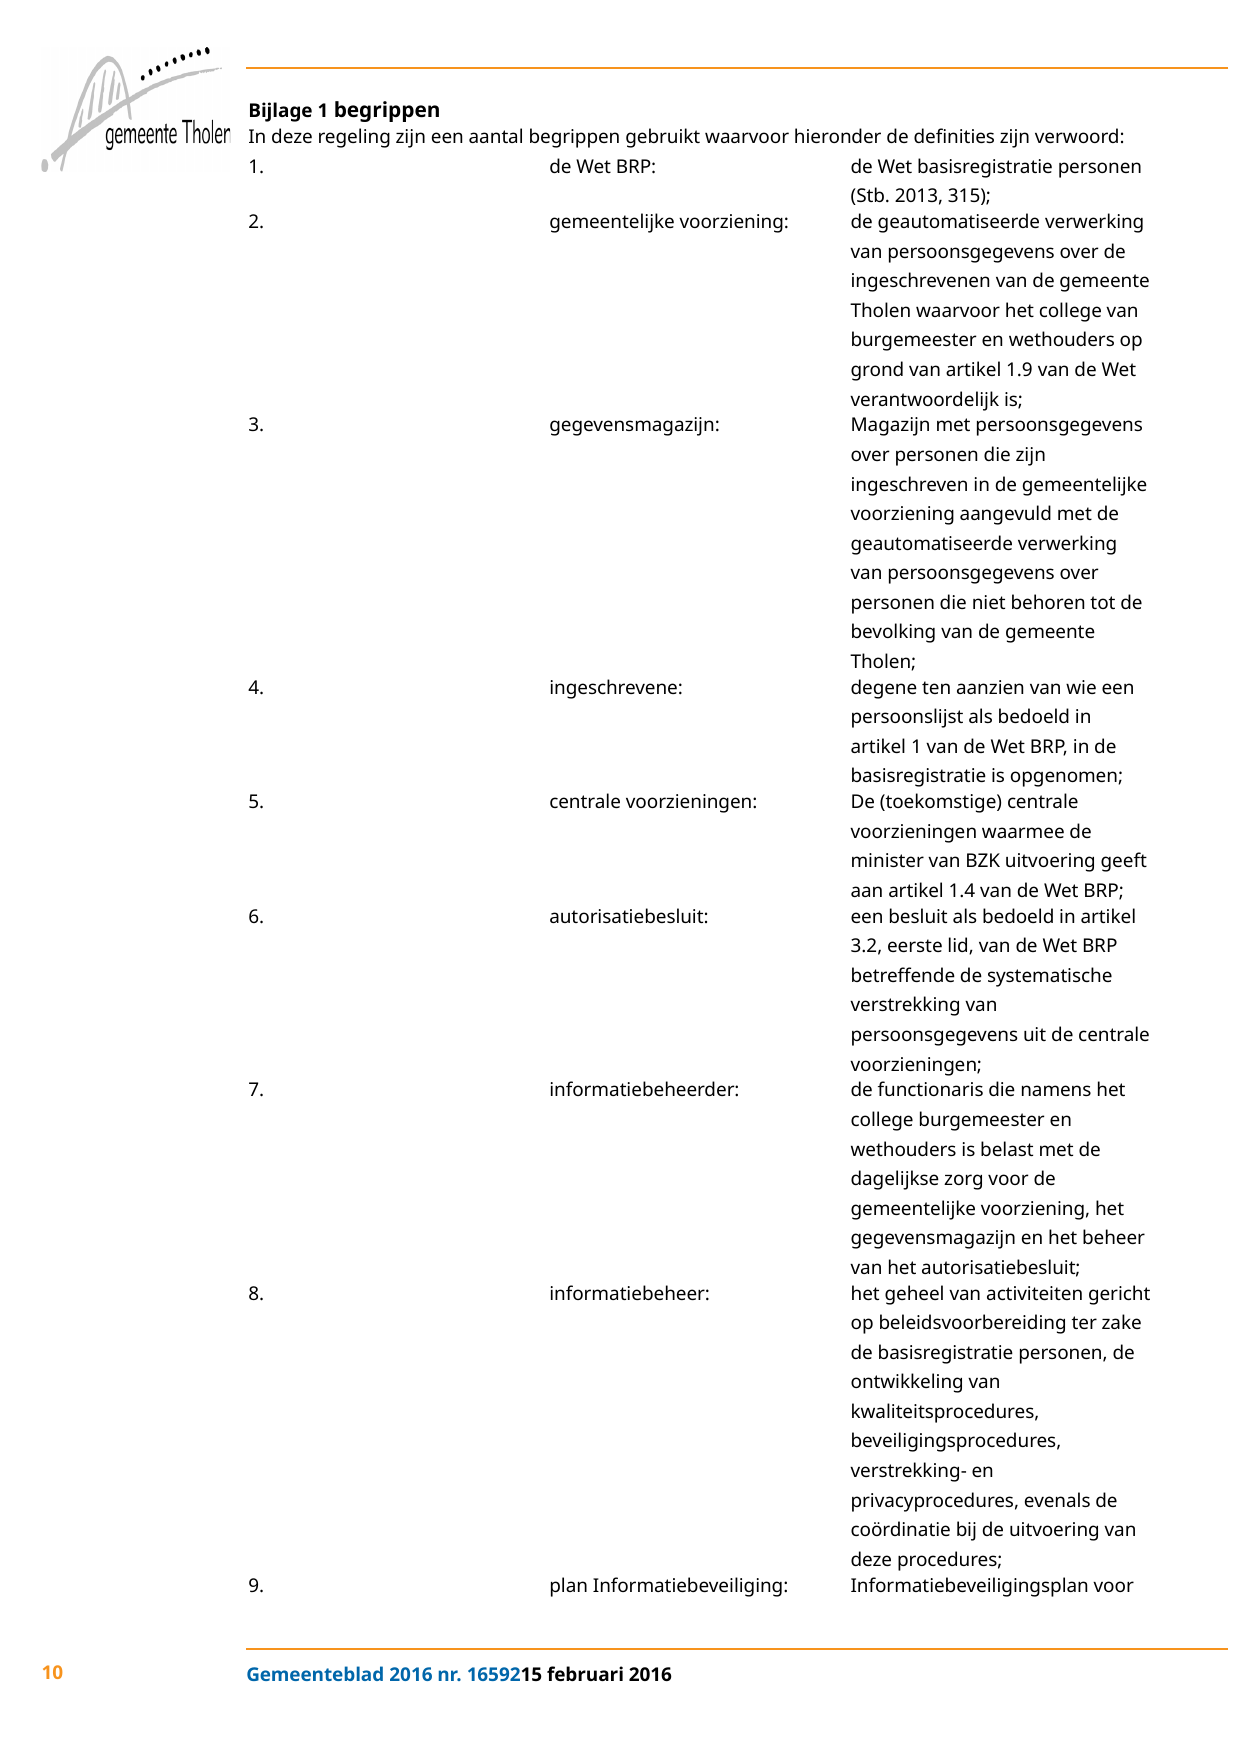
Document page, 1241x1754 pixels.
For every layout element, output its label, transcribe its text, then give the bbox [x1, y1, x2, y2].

table_cell gemeentelijke voorziening: [549, 208, 850, 412]
table_cell informatiebeheerder: [549, 1077, 850, 1280]
table_cell de geautomatiseerde verwerking van persoonsgegevens over de ingeschrevenen van de gemeente Tholen waarvoor het college van burgemeester en wethouders op grond van artikel 1.9 van de Wet verantwoordelijk is; [850, 208, 1152, 412]
picture [41, 47, 231, 172]
table_cell [248, 674, 549, 788]
table_cell gegevensmagazijn: [549, 412, 850, 674]
table_cell [248, 208, 549, 412]
table_cell de functionaris die namens het college burgemeester en wethouders is belast met de dagelijkse zorg voor de gemeentelijke voorziening, het gegevensmagazijn en het beheer van het autorisatiebesluit; [850, 1077, 1152, 1280]
table_cell [248, 789, 549, 903]
table_cell [248, 1077, 549, 1280]
table_cell Magazijn met persoonsgegevens over personen die zijn ingeschreven in de gemeentelijke voorziening aangevuld met de geautomatiseerde verwerking van persoonsgegevens over personen die niet behoren tot de bevolking van de gemeente Tholen; [850, 412, 1152, 674]
table_cell De (toekomstige) centrale voorzieningen waarmee de minister van BZK uitvoering geeft aan artikel 1.4 van de Wet BRP; [850, 789, 1152, 903]
table_cell plan Informatiebeveiliging: [549, 1572, 850, 1597]
table_header de Wet BRP: [549, 153, 850, 208]
table_cell [248, 1280, 549, 1572]
table_cell ingeschrevene: [549, 674, 850, 788]
table_cell [248, 412, 549, 674]
table_cell Informatiebeveiligingsplan voor [850, 1572, 1152, 1597]
table_cell een besluit als bedoeld in artikel 3.2, eerste lid, van de Wet BRP betreffende de systematische verstrekking van persoonsgegevens uit de centrale voorzieningen; [850, 903, 1152, 1077]
table_cell autorisatiebesluit: [549, 903, 850, 1077]
text In deze regeling zijn een aantal begrippen gebruikt waarvoor hieronder de definities zijn verwoord: [248, 123, 1152, 149]
table_header [248, 153, 549, 208]
table_cell het geheel van activiteiten gericht op beleidsvoorbereiding ter zake de basisregistratie personen, de ontwikkeling van kwaliteitsprocedures, beveiligingsprocedures, verstrekking- en privacyprocedures, evenals de coördinatie bij de uitvoering van deze procedures; [850, 1280, 1152, 1572]
table_cell [248, 903, 549, 1077]
table_cell centrale voorzieningen: [549, 789, 850, 903]
table_cell [248, 1572, 549, 1597]
table_header de Wet basisregistratie personen (Stb. 2013, 315); [850, 153, 1152, 208]
table_cell informatiebeheer: [549, 1280, 850, 1572]
table_cell degene ten aanzien van wie een persoonslijst als bedoeld in artikel 1 van de Wet BRP, in de basisregistratie is opgenomen; [850, 674, 1152, 788]
text Bijlage 1 begrippen [248, 95, 1152, 123]
